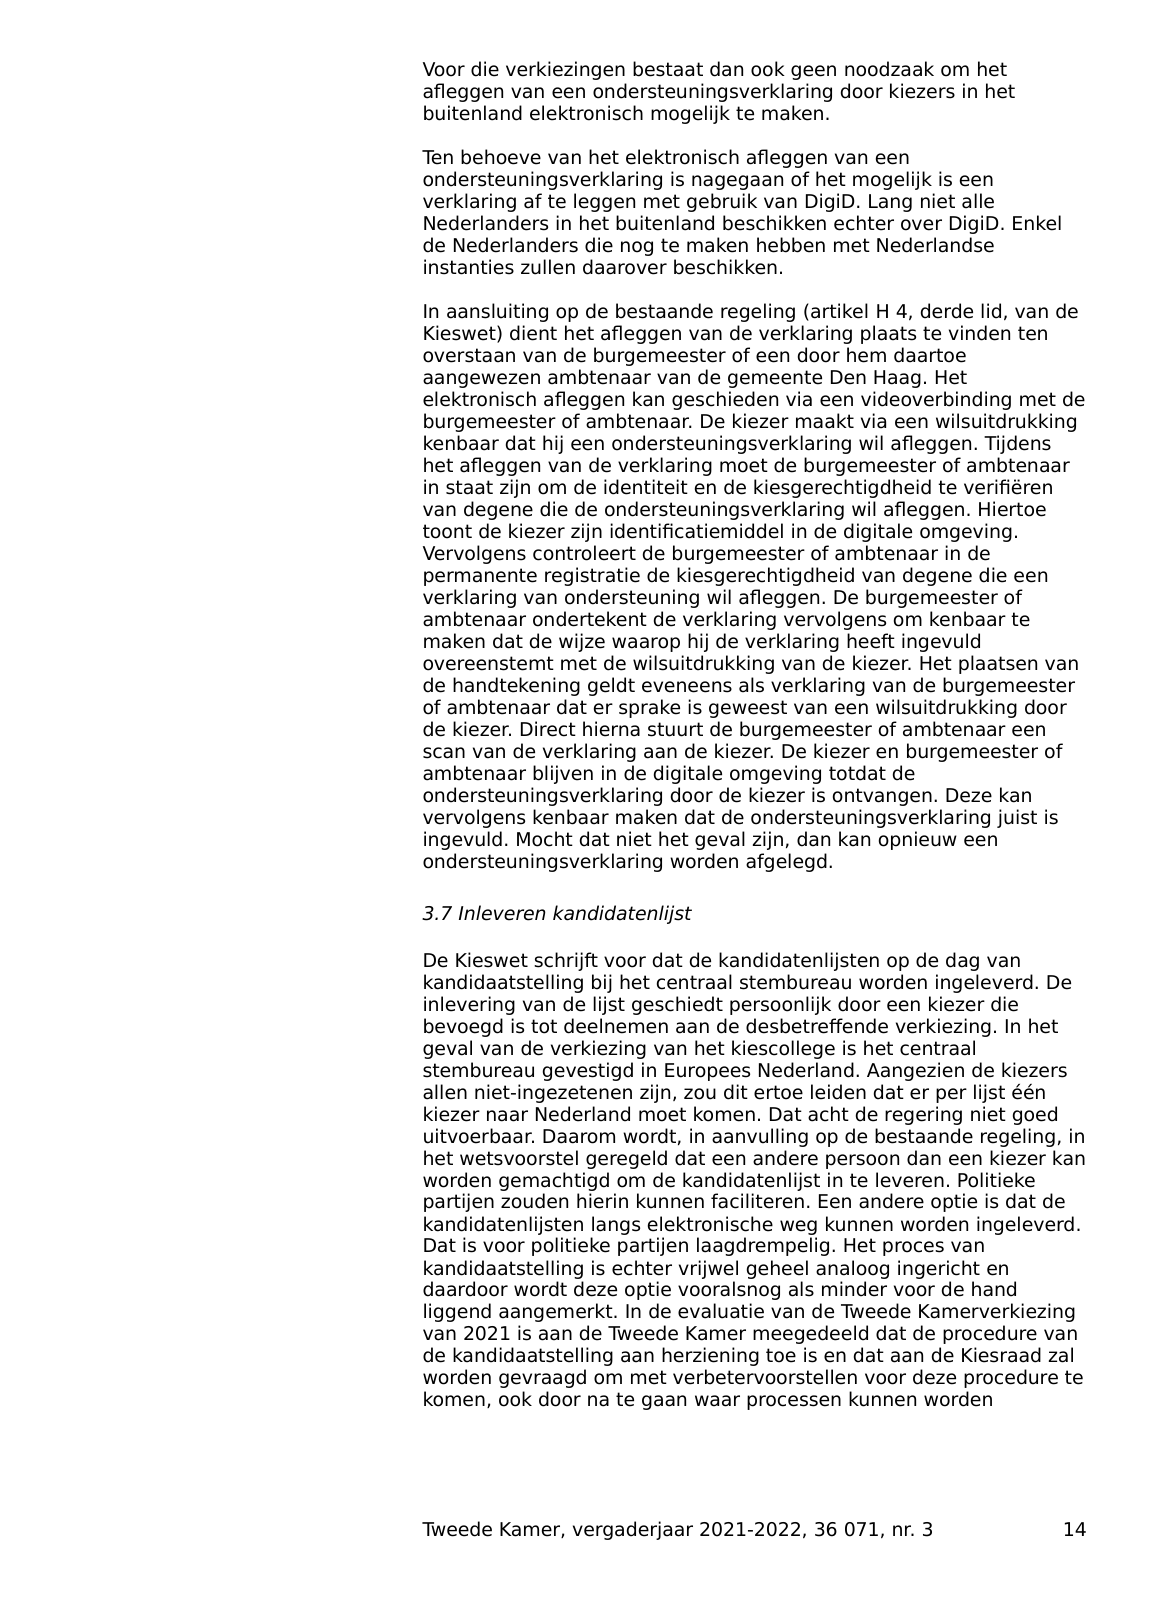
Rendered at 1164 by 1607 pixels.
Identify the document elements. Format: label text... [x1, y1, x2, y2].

text Ten behoeve van het elektronisch afleggen van een ondersteuningsverklaring is nagegaan of het mogelijk is een verklaring af te leggen met gebruik van DigiD. Lang niet alle Nederlanders in het buitenland beschikken echter over DigiD. Enkel de Nederlanders die nog te maken hebben met Nederlandse instanties zullen daarover beschikken. [422, 147, 1087, 279]
text In aansluiting op de bestaande regeling (artikel H 4, derde lid, van de Kieswet) dient het afleggen van de verklaring plaats te vinden ten overstaan van de burgemeester of een door hem daartoe aangewezen ambtenaar van de gemeente Den Haag. Het elektronisch afleggen kan geschieden via een videoverbinding met de burgemeester of ambtenaar. De kiezer maakt via een wilsuitdrukking kenbaar dat hij een ondersteuningsverklaring wil afleggen. Tijdens het afleggen van de verklaring moet de burgemeester of ambtenaar in staat zijn om de identiteit en de kiesgerechtigdheid te verifiëren van degene die de ondersteuningsverklaring wil afleggen. Hiertoe toont de kiezer zijn identificatiemiddel in de digitale omgeving. Vervolgens controleert de burgemeester of ambtenaar in de permanente registratie de kiesgerechtigdheid van degene die een verklaring van ondersteuning wil afleggen. De burgemeester of ambtenaar ondertekent de verklaring vervolgens om kenbaar te maken dat de wijze waarop hij de verklaring heeft ingevuld overeenstemt met de wilsuitdrukking van de kiezer. Het plaatsen van de handtekening geldt eveneens als verklaring van de burgemeester of ambtenaar dat er sprake is geweest van een wilsuitdrukking door de kiezer. Direct hierna stuurt de burgemeester of ambtenaar een scan van de verklaring aan de kiezer. De kiezer en burgemeester of ambtenaar blijven in de digitale omgeving totdat de ondersteuningsverklaring door de kiezer is ontvangen. Deze kan vervolgens kenbaar maken dat de ondersteuningsverklaring juist is ingevuld. Mocht dat niet het geval zijn, dan kan opnieuw een ondersteuningsverklaring worden afgelegd. [422, 301, 1087, 873]
subtitle 3.7 Inleveren kandidatenlijst [422, 903, 1087, 925]
text Voor die verkiezingen bestaat dan ook geen noodzaak om het afleggen van een ondersteuningsverklaring door kiezers in het buitenland elektronisch mogelijk te maken. [422, 59, 1087, 125]
text De Kieswet schrijft voor dat de kandidatenlijsten op de dag van kandidaatstelling bij het centraal stembureau worden ingeleverd. De inlevering van de lijst geschiedt persoonlijk door een kiezer die bevoegd is tot deelnemen aan de desbetreffende verkiezing. In het geval van de verkiezing van het kiescollege is het centraal stembureau gevestigd in Europees Nederland. Aangezien de kiezers allen niet-ingezetenen zijn, zou dit ertoe leiden dat er per lijst één kiezer naar Nederland moet komen. Dat acht de regering niet goed uitvoerbaar. Daarom wordt, in aanvulling op de bestaande regeling, in het wetsvoorstel geregeld dat een andere persoon dan een kiezer kan worden gemachtigd om de kandidatenlijst in te leveren. Politieke partijen zouden hierin kunnen faciliteren. Een andere optie is dat de kandidatenlijsten langs elektronische weg kunnen worden ingeleverd. Dat is voor politieke partijen laagdrempelig. Het proces van kandidaatstelling is echter vrijwel geheel analoog ingericht en daardoor wordt deze optie vooralsnog als minder voor de hand liggend aangemerkt. In de evaluatie van de Tweede Kamerverkiezing van 2021 is aan de Tweede Kamer meegedeeld dat de procedure van de kandidaatstelling aan herziening toe is en dat aan de Kiesraad zal worden gevraagd om met verbetervoorstellen voor deze procedure te komen, ook door na te gaan waar processen kunnen worden [422, 950, 1087, 1411]
